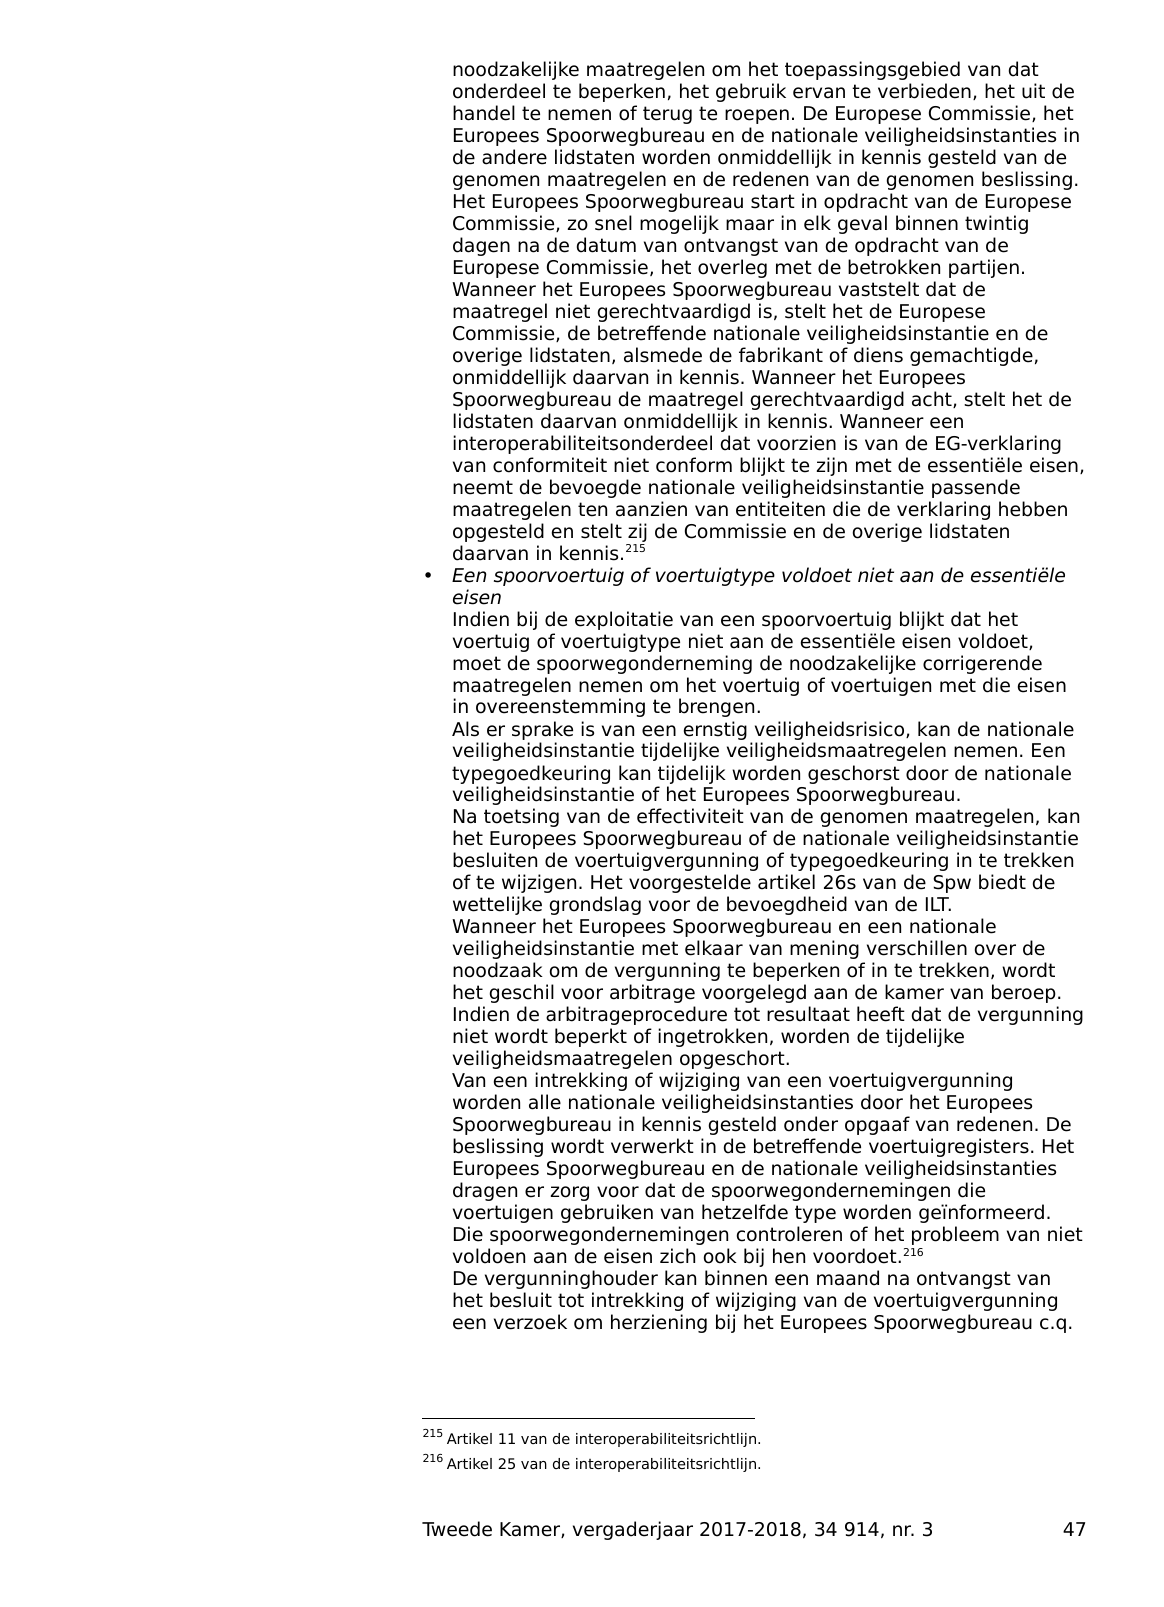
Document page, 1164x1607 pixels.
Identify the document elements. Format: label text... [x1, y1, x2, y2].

text Wanneer het Europees Spoorwegbureau en een nationale veiligheidsinstantie met elkaar van mening verschillen over de noodzaak om de vergunning te beperken of in te trekken, wordt het geschil voor arbitrage voorgelegd aan de kamer van beroep. Indien de arbitrageprocedure tot resultaat heeft dat de vergunning niet wordt beperkt of ingetrokken, worden de tijdelijke veiligheidsmaatregelen opgeschort. [452, 916, 1087, 1070]
text Indien bij de exploitatie van een spoorvoertuig blijkt dat het voertuig of voertuigtype niet aan de essentiële eisen voldoet, moet de spoorwegonderneming de noodzakelijke corrigerende maatregelen nemen om het voertuig of voertuigen met die eisen in overeenstemming te brengen. [452, 608, 1087, 718]
text • Een spoorvoertuig of voertuigtype voldoet niet aan de essentiële eisen [422, 564, 1087, 608]
text Na toetsing van de effectiviteit van de genomen maatregelen, kan het Europees Spoorwegbureau of de nationale veiligheidsinstantie besluiten de voertuigvergunning of typegoedkeuring in te trekken of te wijzigen. Het voorgestelde artikel 26s van de Spw biedt de wettelijke grondslag voor de bevoegdheid van de ILT. [452, 806, 1087, 916]
text Artikel 11 van de interoperabiliteitsrichtlijn. [422, 1427, 1087, 1449]
text Van een intrekking of wijziging van een voertuigvergunning worden alle nationale veiligheidsinstanties door het Europees Spoorwegbureau in kennis gesteld onder opgaaf van redenen. De beslissing wordt verwerkt in de betreffende voertuigregisters. Het Europees Spoorwegbureau en de nationale veiligheidsinstanties dragen er zorg voor dat de spoorwegondernemingen die voertuigen gebruiken van hetzelfde type worden geïnformeerd. Die spoorwegondernemingen controleren of het probleem van niet voldoen aan de eisen zich ook bij hen voordoet. [452, 1070, 1087, 1268]
text noodzakelijke maatregelen om het toepassingsgebied van dat onderdeel te beperken, het gebruik ervan te verbieden, het uit de handel te nemen of terug te roepen. De Europese Commissie, het Europees Spoorwegbureau en de nationale veiligheidsinstanties in de andere lidstaten worden onmiddellijk in kennis gesteld van de genomen maatregelen en de redenen van de genomen beslissing. Het Europees Spoorwegbureau start in opdracht van de Europese Commissie, zo snel mogelijk maar in elk geval binnen twintig dagen na de datum van ontvangst van de opdracht van de Europese Commissie, het overleg met de betrokken partijen. Wanneer het Europees Spoorwegbureau vaststelt dat de maatregel niet gerechtvaardigd is, stelt het de Europese Commissie, de betreffende nationale veiligheidsinstantie en de overige lidstaten, alsmede de fabrikant of diens gemachtigde, onmiddellijk daarvan in kennis. Wanneer het Europees Spoorwegbureau de maatregel gerechtvaardigd acht, stelt het de lidstaten daarvan onmiddellijk in kennis. Wanneer een interoperabiliteitsonderdeel dat voorzien is van de EG-verklaring van conformiteit niet conform blijkt te zijn met de essentiële eisen, neemt de bevoegde nationale veiligheidsinstantie passende maatregelen ten aanzien van entiteiten die de verklaring hebben opgesteld en stelt zij de Commissie en de overige lidstaten daarvan in kennis. [452, 59, 1087, 564]
text Als er sprake is van een ernstig veiligheidsrisico, kan de nationale veiligheidsinstantie tijdelijke veiligheidsmaatregelen nemen. Een typegoedkeuring kan tijdelijk worden geschorst door de nationale veiligheidsinstantie of het Europees Spoorwegbureau. [452, 718, 1087, 806]
text Artikel 25 van de interoperabiliteitsrichtlijn. [422, 1452, 1087, 1474]
text De vergunninghouder kan binnen een maand na ontvangst van het besluit tot intrekking of wijziging van de voertuigvergunning een verzoek om herziening bij het Europees Spoorwegbureau c.q. [452, 1268, 1087, 1334]
